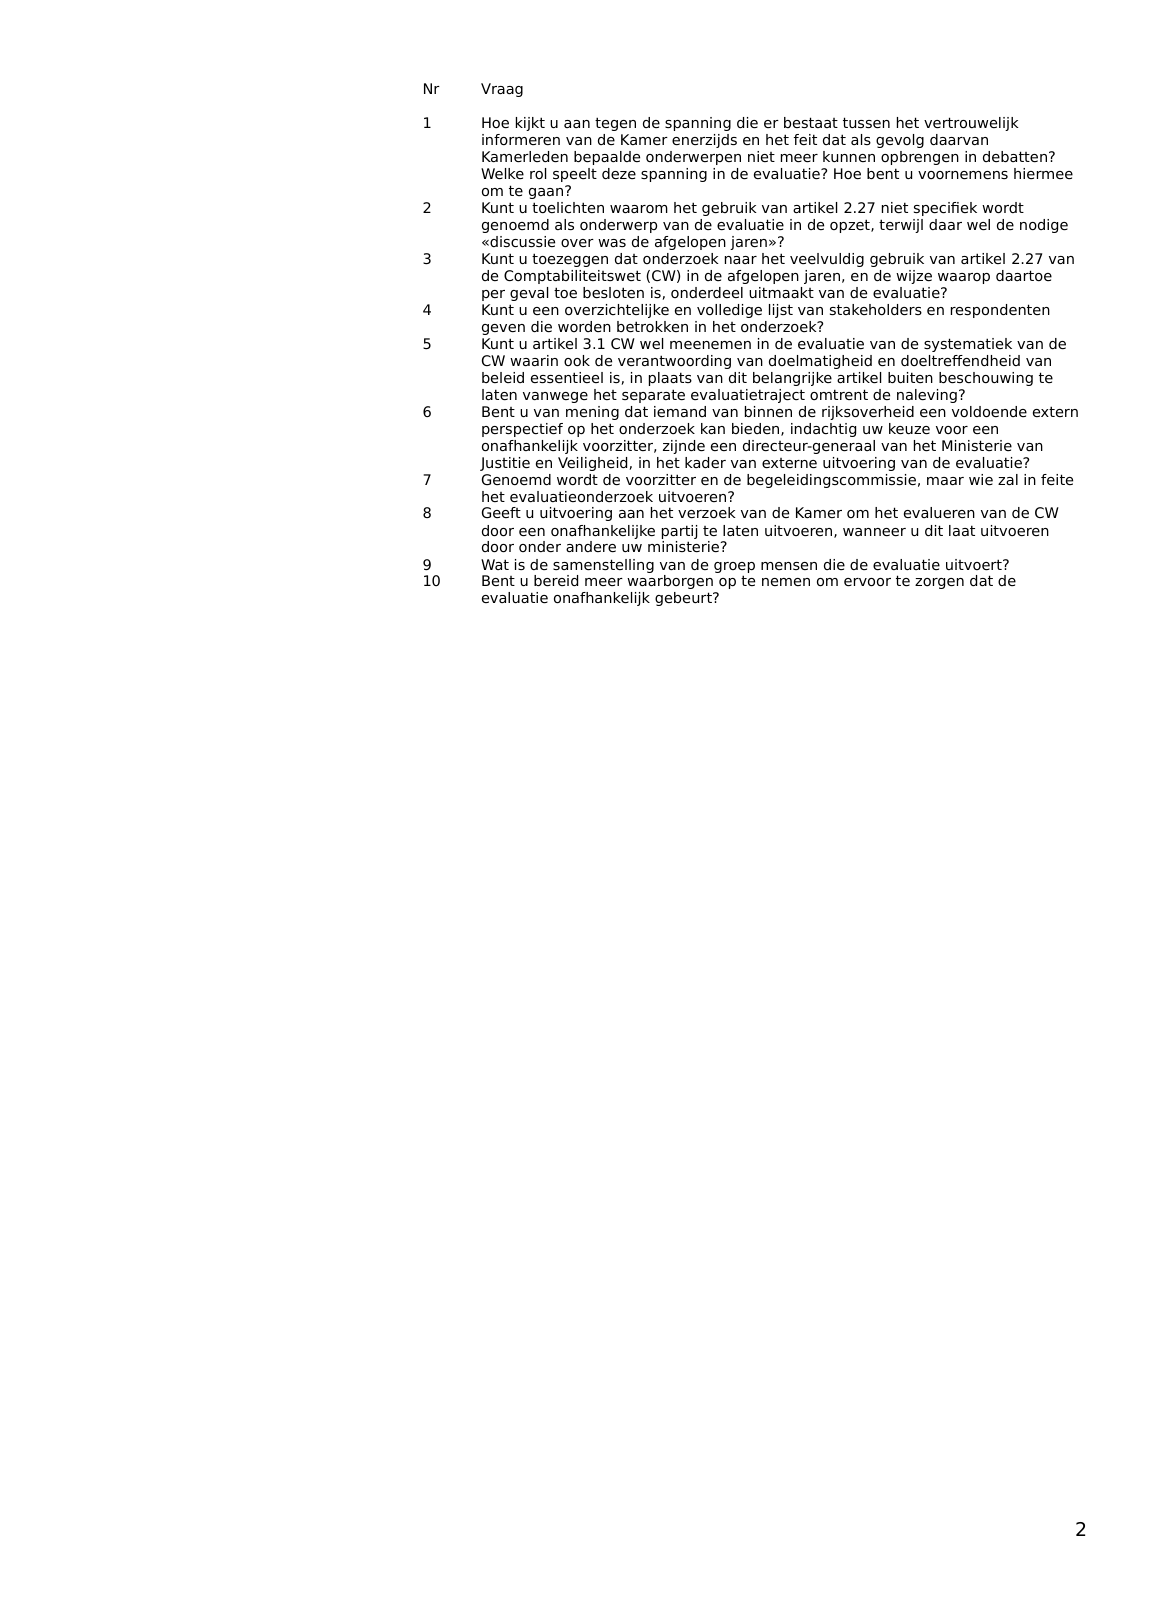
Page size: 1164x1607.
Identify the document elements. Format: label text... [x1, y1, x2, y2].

table_cell 1 [422, 115, 475, 200]
table_cell Genoemd wordt de voorzitter en de begeleidingscommissie, maar wie zal in feite het evaluatieonderzoek uitvoeren? [475, 471, 1087, 505]
table_header Vraag [475, 81, 1087, 98]
table_cell 8 [422, 505, 475, 556]
table_cell 10 [422, 573, 475, 607]
table_cell 6 [422, 404, 475, 471]
table_cell [422, 98, 475, 115]
table_cell Kunt u artikel 3.1 CW wel meenemen in de evaluatie van de systematiek van de CW waarin ook de verantwoording van doelmatigheid en doeltreffendheid van beleid essentieel is, in plaats van dit belangrijke artikel buiten beschouwing te laten vanwege het separate evaluatietraject omtrent de naleving? [475, 336, 1087, 403]
table_cell Wat is de samenstelling van de groep mensen die de evaluatie uitvoert? [475, 556, 1087, 573]
table_cell 2 [422, 200, 475, 251]
table_cell [475, 98, 1087, 115]
table_cell Hoe kijkt u aan tegen de spanning die er bestaat tussen het vertrouwelijk informeren van de Kamer enerzijds en het feit dat als gevolg daarvan Kamerleden bepaalde onderwerpen niet meer kunnen opbrengen in debatten? Welke rol speelt deze spanning in de evaluatie? Hoe bent u voornemens hiermee om te gaan? [475, 115, 1087, 200]
table_cell 4 [422, 302, 475, 336]
table_cell 7 [422, 471, 475, 505]
table_cell Bent u bereid meer waarborgen op te nemen om ervoor te zorgen dat de evaluatie onafhankelijk gebeurt? [475, 573, 1087, 607]
table_cell Kunt u een overzichtelijke en volledige lijst van stakeholders en respondenten geven die worden betrokken in het onderzoek? [475, 302, 1087, 336]
table_cell 5 [422, 336, 475, 403]
table_cell 9 [422, 556, 475, 573]
table_header Nr [422, 81, 475, 98]
table_cell Bent u van mening dat iemand van binnen de rijksoverheid een voldoende extern perspectief op het onderzoek kan bieden, indachtig uw keuze voor een onafhankelijk voorzitter, zijnde een directeur-generaal van het Ministerie van Justitie en Veiligheid, in het kader van externe uitvoering van de evaluatie? [475, 404, 1087, 471]
table_cell 3 [422, 251, 475, 302]
table_cell Kunt u toezeggen dat onderzoek naar het veelvuldig gebruik van artikel 2.27 van de Comptabiliteitswet (CW) in de afgelopen jaren, en de wijze waarop daartoe per geval toe besloten is, onderdeel uitmaakt van de evaluatie? [475, 251, 1087, 302]
table_cell Kunt u toelichten waarom het gebruik van artikel 2.27 niet specifiek wordt genoemd als onderwerp van de evaluatie in de opzet, terwijl daar wel de nodige «discussie over was de afgelopen jaren»? [475, 200, 1087, 251]
table_cell Geeft u uitvoering aan het verzoek van de Kamer om het evalueren van de CW door een onafhankelijke partij te laten uitvoeren, wanneer u dit laat uitvoeren door onder andere uw ministerie? [475, 505, 1087, 556]
